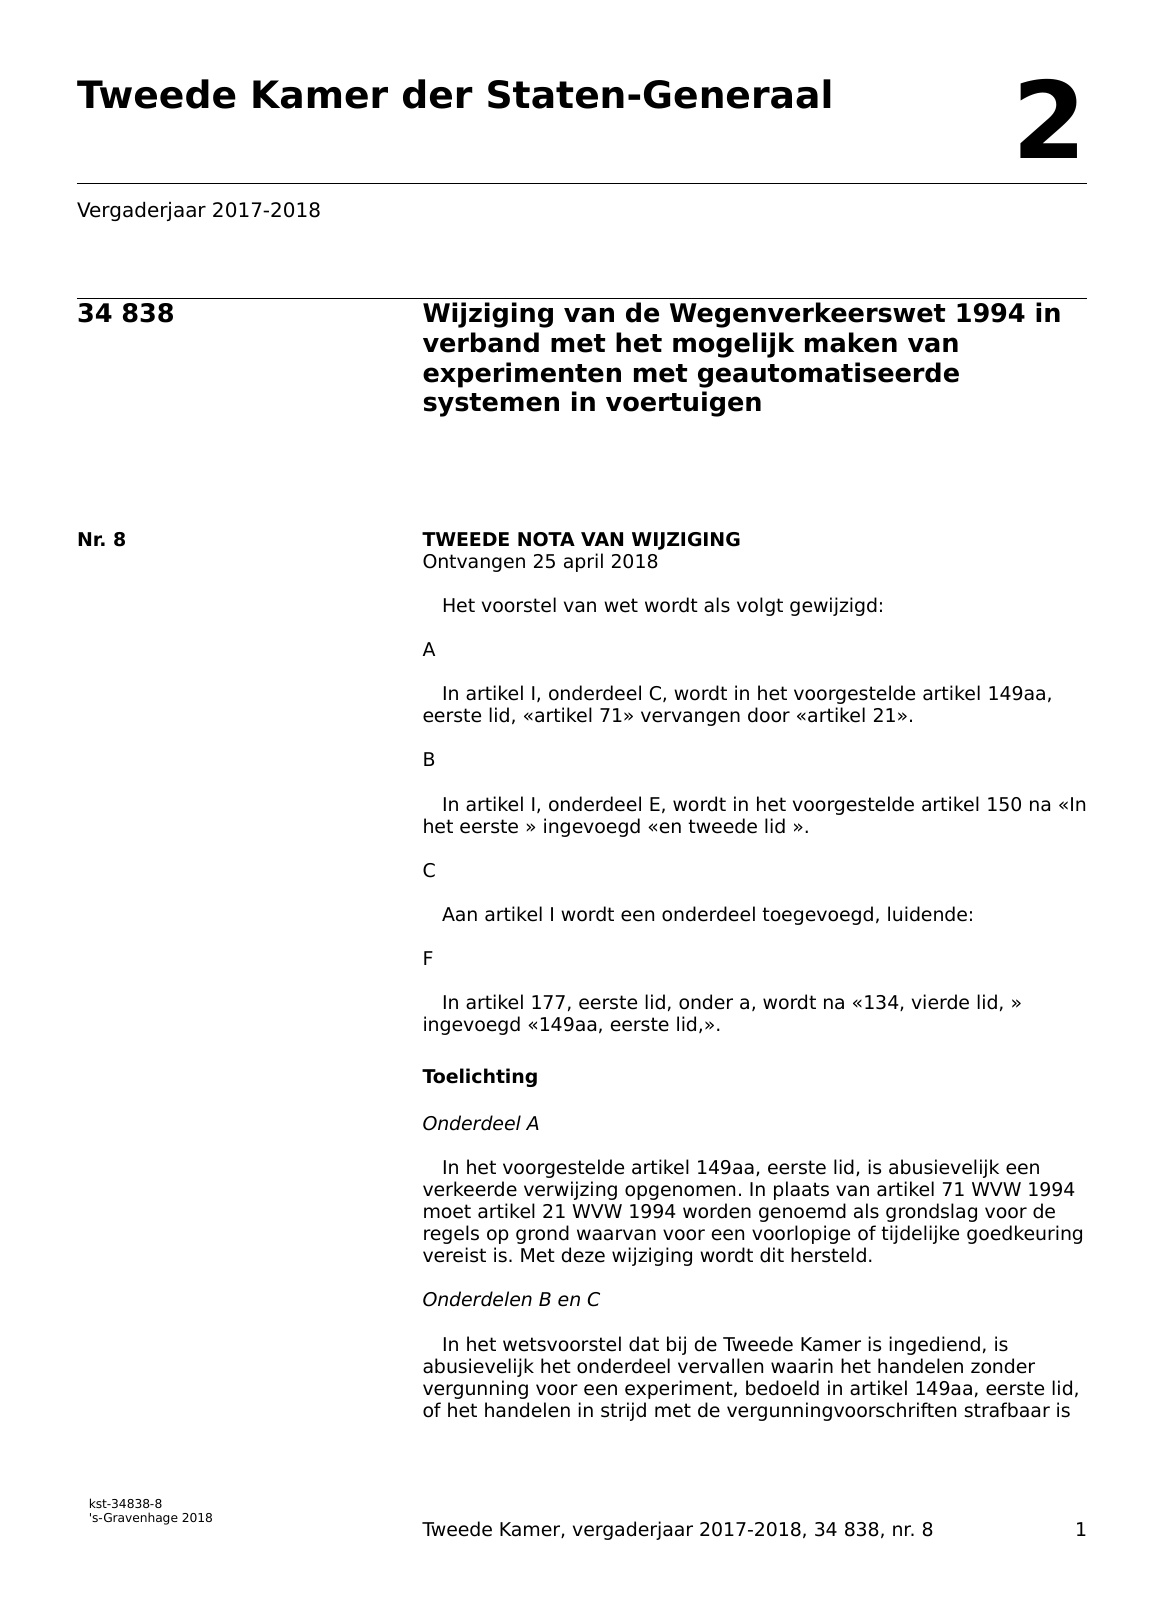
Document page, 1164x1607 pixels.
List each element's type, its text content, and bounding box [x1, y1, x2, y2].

table_cell Vergaderjaar 2017-2018 [77, 184, 1087, 298]
subtitle B [422, 749, 1087, 771]
text Aan artikel I wordt een onderdeel toegevoegd, luidende: [422, 904, 1087, 926]
text In artikel I, onderdeel C, wordt in het voorgestelde artikel 149aa, eerste lid, «artikel 71» vervangen door «artikel 21». [422, 683, 1087, 727]
subtitle Onderdelen B en C [422, 1289, 1087, 1311]
text In artikel I, onderdeel E, wordt in het voorgestelde artikel 150 na «In het eerste » ingevoegd «en tweede lid ». [422, 793, 1087, 837]
subtitle F [422, 948, 1087, 970]
text In het voorgestelde artikel 149aa, eerste lid, is abusievelijk een verkeerde verwijzing opgenomen. In plaats van artikel 71 WVW 1994 moet artikel 21 WVW 1994 worden genoemd als grondslag voor de regels op grond waarvan voor een voorlopige of tijdelijke goedkeuring vereist is. Met deze wijziging wordt dit hersteld. [422, 1157, 1087, 1267]
text Het voorstel van wet wordt als volgt gewijzigd: [422, 595, 1087, 617]
text In artikel 177, eerste lid, onder a, wordt na «134, vierde lid, » ingevoegd «149aa, eerste lid,». [422, 992, 1087, 1036]
subtitle A [422, 639, 1087, 661]
subtitle Onderdeel A [422, 1113, 1087, 1135]
text Ontvangen 25 april 2018 [422, 551, 1087, 573]
table_header 2 [886, 59, 1087, 183]
table_header Tweede Kamer der Staten-Generaal [77, 59, 886, 183]
subtitle Toelichting [422, 1066, 1087, 1088]
text 's-Gravenhage 2018 [88, 1511, 323, 1525]
subtitle Nr. 8 TWEEDE NOTA VAN WIJZIGING [77, 529, 1087, 551]
text kst-34838-8 [88, 1497, 323, 1511]
subtitle C [422, 860, 1087, 882]
text In het wetsvoorstel dat bij de Tweede Kamer is ingediend, is abusievelijk het onderdeel vervallen waarin het handelen zonder vergunning voor een experiment, bedoeld in artikel 149aa, eerste lid, of het handelen in strijd met de vergunningvoorschriften strafbaar is [422, 1333, 1087, 1421]
subtitle 34 838 Wijziging van de Wegenverkeerswet 1994 in verband met het mogelijk maken van experimenten met geautomatiseerde systemen in voertuigen [77, 299, 1087, 418]
